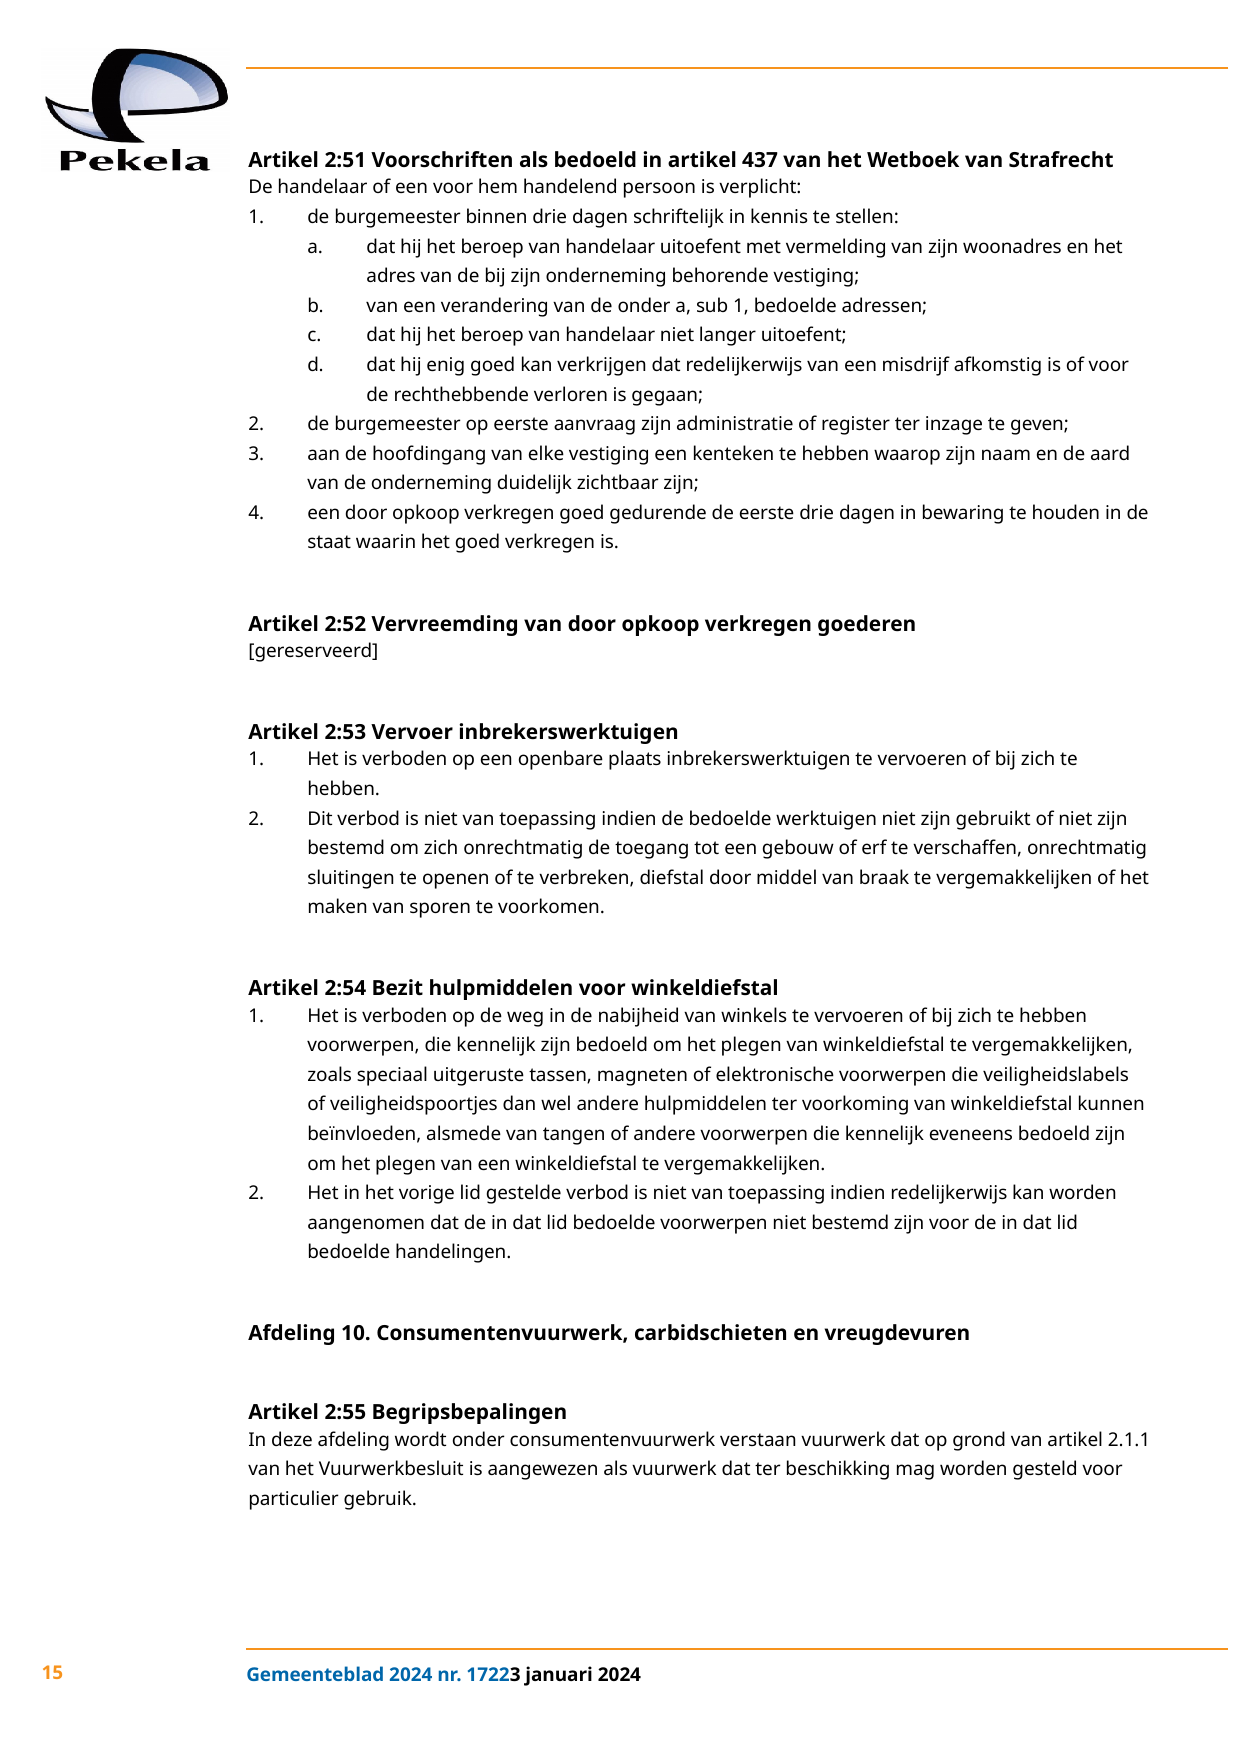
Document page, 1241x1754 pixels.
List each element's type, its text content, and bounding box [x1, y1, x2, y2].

text In deze afdeling wordt onder consumentenvuurwerk verstaan vuurwerk dat op grond van artikel 2.1.1 van het Vuurwerkbesluit is aangewezen als vuurwerk dat ter beschikking mag worden gesteld voor particulier gebruik. [248, 1426, 1152, 1511]
text [gereserveerd] [248, 637, 1152, 663]
list de burgemeester op eerste aanvraag zijn administratie of register ter inzage te geven; [248, 410, 1152, 436]
text Afdeling 10. Consumentenvuurwerk, carbidschieten en vreugdevuren [248, 1318, 1152, 1347]
list Het is verboden op een openbare plaats inbrekerswerktuigen te vervoeren of bij zich te hebben. [248, 746, 1152, 801]
list Het is verboden op de weg in de nabijheid van winkels te vervoeren of bij zich te hebben voorwerpen, die kennelijk zijn bedoeld om het plegen van winkeldiefstal te vergemakkelijken, zoals speciaal uitgeruste tassen, magneten of elektronische voorwerpen die veiligheidslabels of veiligheidspoortjes dan wel andere hulpmiddelen ter voorkoming van winkeldiefstal kunnen beïnvloeden, alsmede van tangen of andere voorwerpen die kennelijk eveneens bedoeld zijn om het plegen van een winkeldiefstal te vergemakkelijken. [248, 1002, 1152, 1176]
list dat hij het beroep van handelaar niet langer uitoefent; [307, 322, 1152, 347]
list aan de hoofdingang van elke vestiging een kenteken te hebben waarop zijn naam en de aard van de onderneming duidelijk zichtbaar zijn; [248, 440, 1152, 495]
list Dit verbod is niet van toepassing indien de bedoelde werktuigen niet zijn gebruikt of niet zijn bestemd om zich onrechtmatig de toegang tot een gebouw of erf te verschaffen, onrechtmatig sluitingen te openen of te verbreken, diefstal door middel van braak te vergemakkelijken of het maken van sporen te voorkomen. [248, 805, 1152, 919]
text De handelaar of een voor hem handelend persoon is verplicht: [248, 174, 1152, 199]
text Artikel 2:54 Bezit hulpmiddelen voor winkeldiefstal [248, 973, 1152, 1002]
list de burgemeester binnen drie dagen schriftelijk in kennis te stellen: [248, 203, 1152, 229]
list van een verandering van de onder a, sub 1, bedoelde adressen; [307, 292, 1152, 318]
list Het in het vorige lid gestelde verbod is niet van toepassing indien redelijkerwijs kan worden aangenomen dat de in dat lid bedoelde voorwerpen niet bestemd zijn voor de in dat lid bedoelde handelingen. [248, 1179, 1152, 1264]
list een door opkoop verkregen goed gedurende de eerste drie dagen in bewaring te houden in de staat waarin het goed verkregen is. [248, 499, 1152, 554]
picture [41, 47, 231, 172]
text Artikel 2:52 Vervreemding van door opkoop verkregen goederen [248, 609, 1152, 637]
text Artikel 2:53 Vervoer inbrekerswerktuigen [248, 717, 1152, 746]
list dat hij het beroep van handelaar uitoefent met vermelding van zijn woonadres en het adres van de bij zijn onderneming behorende vestiging; [307, 233, 1152, 288]
list dat hij enig goed kan verkrijgen dat redelijkerwijs van een misdrijf afkomstig is of voor de rechthebbende verloren is gegaan; [307, 351, 1152, 406]
text Artikel 2:55 Begripsbepalingen [248, 1397, 1152, 1426]
text Artikel 2:51 Voorschriften als bedoeld in artikel 437 van het Wetboek van Strafrecht [248, 145, 1152, 174]
